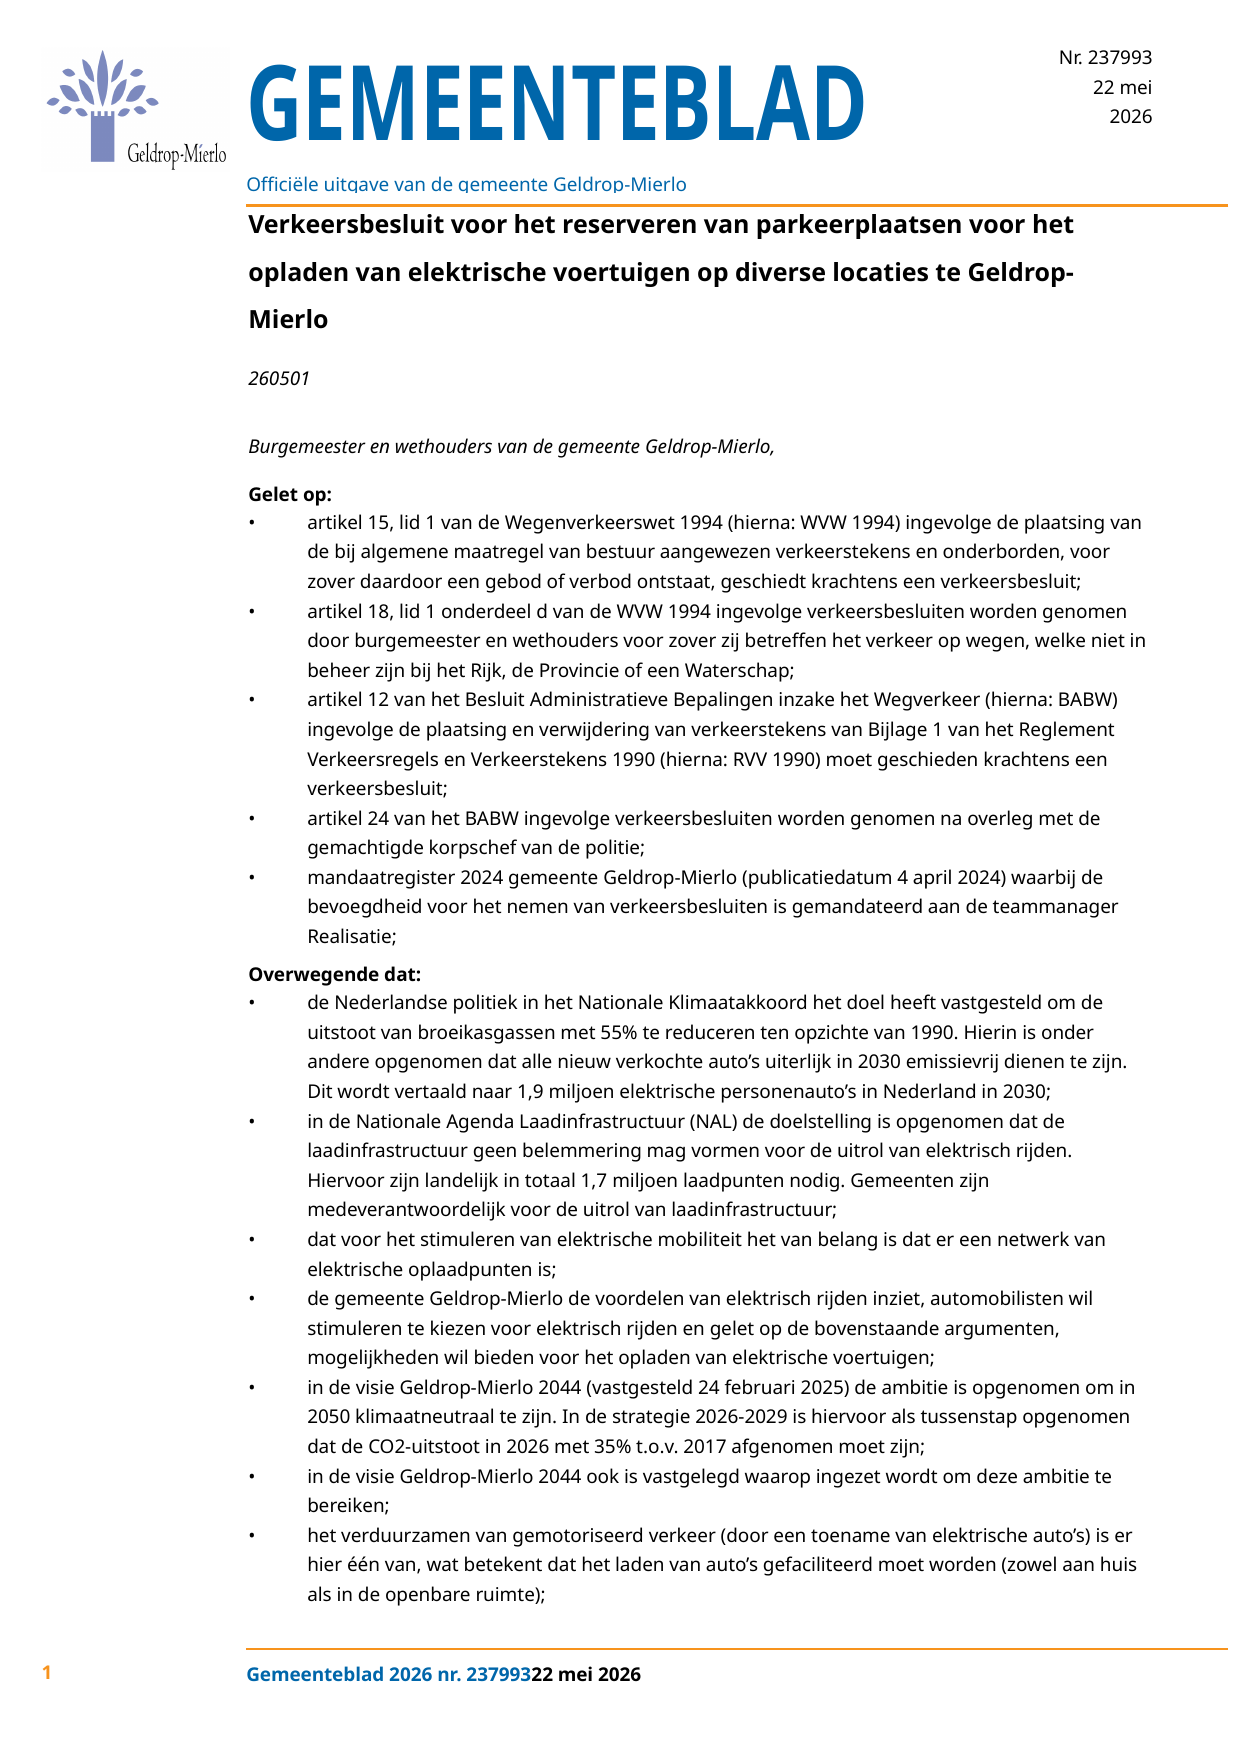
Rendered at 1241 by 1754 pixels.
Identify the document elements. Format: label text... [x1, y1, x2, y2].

list artikel 24 van het BABW ingevolge verkeersbesluiten worden genomen na overleg met de gemachtigde korpschef van de politie; [248, 805, 1152, 860]
text Overwegende dat: [248, 961, 1152, 987]
text 260501 [248, 366, 1152, 391]
list in de visie Geldrop-Mierlo 2044 (vastgesteld 24 februari 2025) de ambitie is opgenomen om in 2050 klimaatneutraal te zijn. In de strategie 2026-2029 is hiervoor als tussenstap opgenomen dat de CO2-uitstoot in 2026 met 35% t.o.v. 2017 afgenomen moet zijn; [248, 1374, 1152, 1459]
list artikel 15, lid 1 van de Wegenverkeerswet 1994 (hierna: WVW 1994) ingevolge de plaatsing van de bij algemene maatregel van bestuur aangewezen verkeerstekens en onderborden, voor zover daardoor een gebod of verbod ontstaat, geschiedt krachtens een verkeersbesluit; [248, 509, 1152, 594]
list in de visie Geldrop-Mierlo 2044 ook is vastgelegd waarop ingezet wordt om deze ambitie te bereiken; [248, 1463, 1152, 1518]
picture [41, 47, 231, 172]
list artikel 18, lid 1 onderdeel d van de WVW 1994 ingevolge verkeersbesluiten worden genomen door burgemeester en wethouders voor zover zij betreffen het verkeer op wegen, welke niet in beheer zijn bij het Rijk, de Provincie of een Waterschap; [248, 598, 1152, 683]
list de gemeente Geldrop-Mierlo de voordelen van elektrisch rijden inziet, automobilisten wil stimuleren te kiezen voor elektrisch rijden en gelet op de bovenstaande argumenten, mogelijkheden wil bieden voor het opladen van elektrische voertuigen; [248, 1285, 1152, 1370]
list in de Nationale Agenda Laadinfrastructuur (NAL) de doelstelling is opgenomen dat de laadinfrastructuur geen belemmering mag vormen voor de uitrol van elektrisch rijden. Hiervoor zijn landelijk in totaal 1,7 miljoen laadpunten nodig. Gemeenten zijn medeverantwoordelijk voor de uitrol van laadinfrastructuur; [248, 1108, 1152, 1222]
list artikel 12 van het Besluit Administratieve Bepalingen inzake het Wegverkeer (hierna: BABW) ingevolge de plaatsing en verwijdering van verkeerstekens van Bijlage 1 van het Reglement Verkeersregels en Verkeerstekens 1990 (hierna: RVV 1990) moet geschieden krachtens een verkeersbesluit; [248, 687, 1152, 801]
text Gelet op: [248, 481, 1152, 507]
text Verkeersbesluit voor het reserveren van parkeerplaatsen voor het opladen van elektrische voertuigen op diverse locaties te Geldrop-Mierlo [248, 207, 1152, 336]
list dat voor het stimuleren van elektrische mobiliteit het van belang is dat er een netwerk van elektrische oplaadpunten is; [248, 1226, 1152, 1282]
list mandaatregister 2024 gemeente Geldrop-Mierlo (publicatiedatum 4 april 2024) waarbij de bevoegdheid voor het nemen van verkeersbesluiten is gemandateerd aan de teammanager Realisatie; [248, 864, 1152, 949]
list het verduurzamen van gemotoriseerd verkeer (door een toename van elektrische auto’s) is er hier één van, wat betekent dat het laden van auto’s gefaciliteerd moet worden (zowel aan huis als in de openbare ruimte); [248, 1522, 1152, 1607]
text Burgemeester en wethouders van de gemeente Geldrop-Mierlo, [248, 433, 1152, 459]
list de Nederlandse politiek in het Nationale Klimaatakkoord het doel heeft vastgesteld om de uitstoot van broeikasgassen met 55% te reduceren ten opzichte van 1990. Hierin is onder andere opgenomen dat alle nieuw verkochte auto’s uiterlijk in 2030 emissievrij dienen te zijn. Dit wordt vertaald naar 1,9 miljoen elektrische personenauto’s in Nederland in 2030; [248, 989, 1152, 1104]
